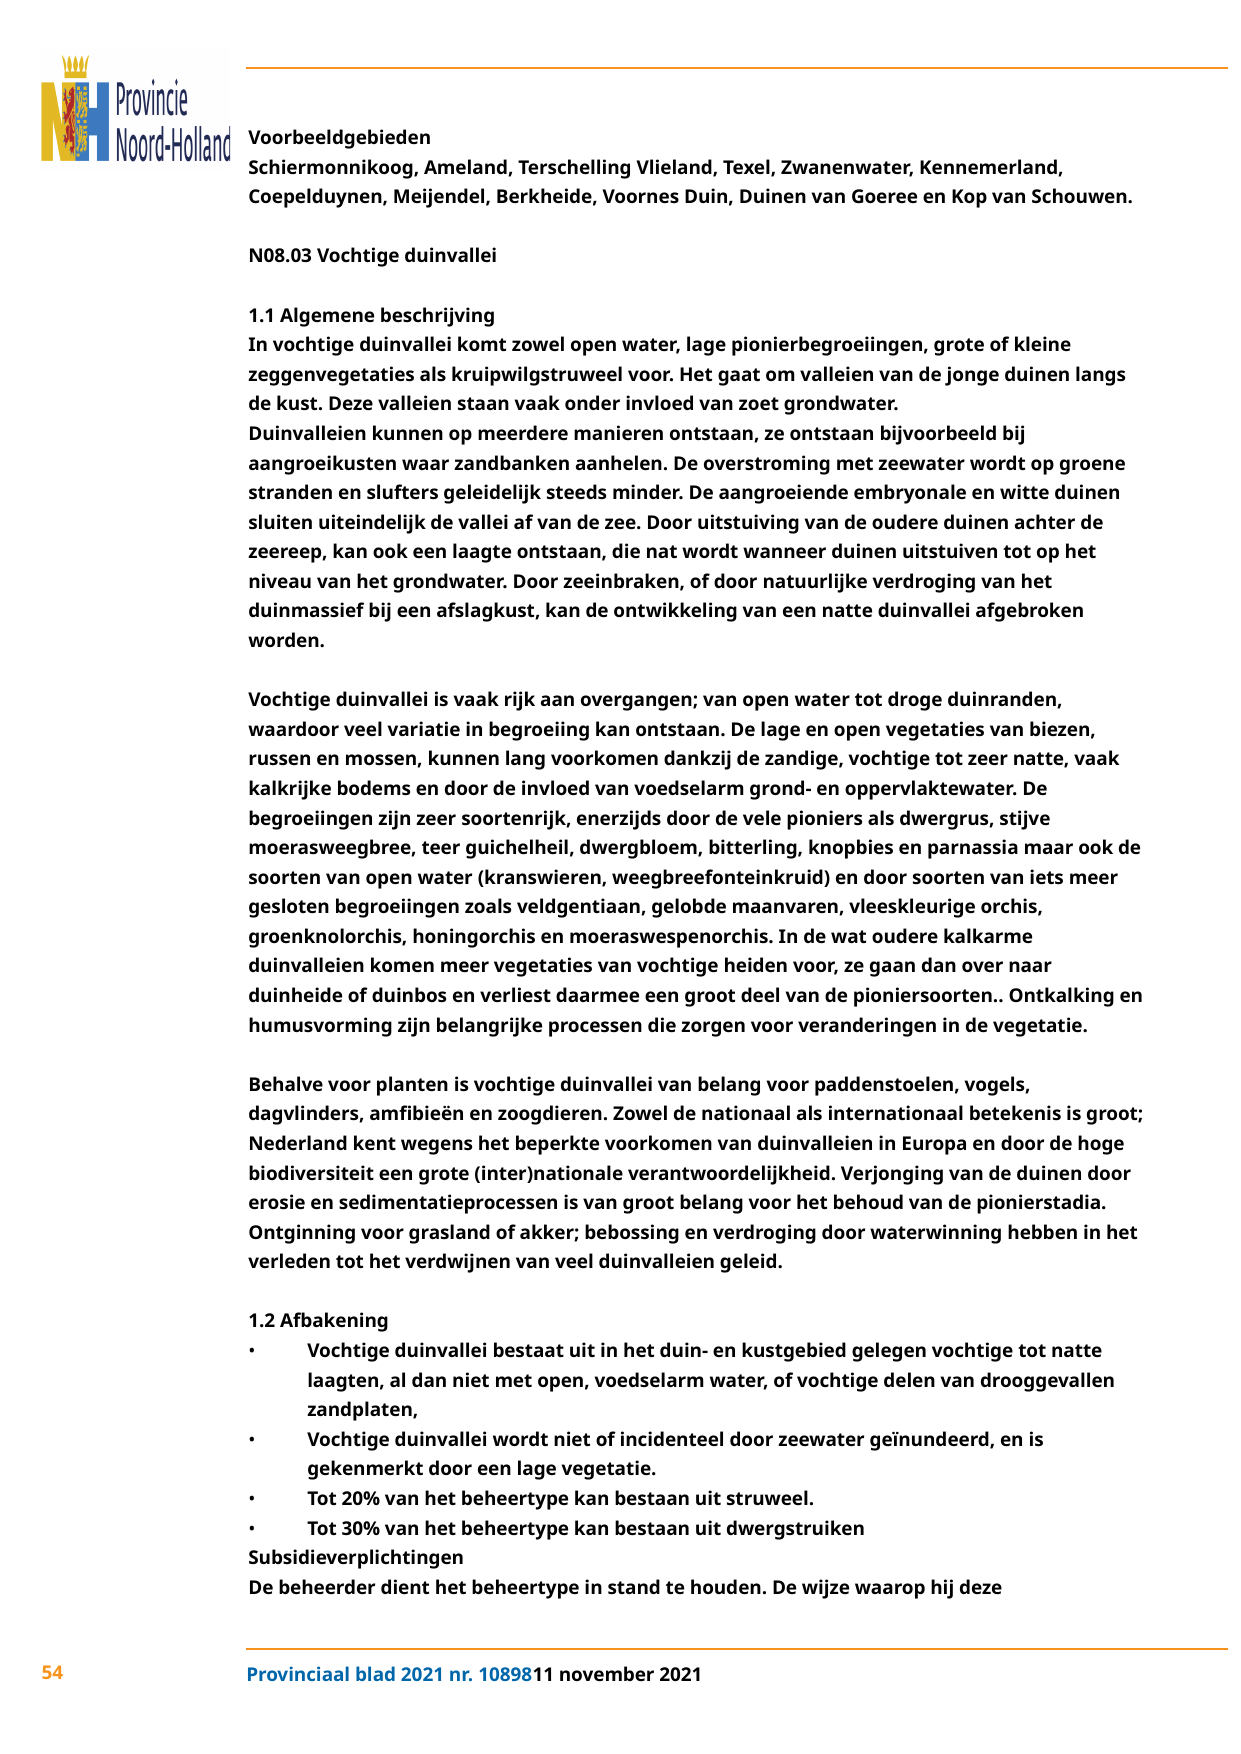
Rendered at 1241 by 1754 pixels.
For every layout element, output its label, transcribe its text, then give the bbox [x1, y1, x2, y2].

text Schiermonnikoog, Ameland, Terschelling Vlieland, Texel, Zwanenwater, Kennemerland, Coepelduynen, Meijendel, Berkheide, Voornes Duin, Duinen van Goeree en Kop van Schouwen. [248, 154, 1152, 209]
text 1.2 Afbakening [248, 1308, 1152, 1333]
text In vochtige duinvallei komt zowel open water, lage pionierbegroeiingen, grote of kleine zeggenvegetaties als kruipwilgstruweel voor. Het gaat om valleien van de jonge duinen langs de kust. Deze valleien staan vaak onder invloed van zoet grondwater. [248, 331, 1152, 416]
text Voorbeeldgebieden [248, 124, 1152, 150]
picture [41, 47, 231, 172]
text N08.03 Vochtige duinvallei [248, 243, 1152, 268]
text Duinvalleien kunnen op meerdere manieren ontstaan, ze ontstaan bijvoorbeeld bij aangroeikusten waar zandbanken aanhelen. De overstroming met zeewater wordt op groene stranden en slufters geleidelijk steeds minder. De aangroeiende embryonale en witte duinen sluiten uiteindelijk de vallei af van de zee. Door uitstuiving van de oudere duinen achter de zeereep, kan ook een laagte ontstaan, die nat wordt wanneer duinen uitstuiven tot op het niveau van het grondwater. Door zeeinbraken, of door natuurlijke verdroging van het duinmassief bij een afslagkust, kan de ontwikkeling van een natte duinvallei afgebroken worden. [248, 420, 1152, 653]
text Subsidieverplichtingen [248, 1544, 1152, 1570]
list Vochtige duinvallei wordt niet of incidenteel door zeewater geïnundeerd, en is gekenmerkt door een lage vegetatie. [248, 1426, 1152, 1481]
text 1.1 Algemene beschrijving [248, 302, 1152, 328]
list Vochtige duinvallei bestaat uit in het duin- en kustgebied gelegen vochtige tot natte laagten, al dan niet met open, voedselarm water, of vochtige delen van drooggevallen zandplaten, [248, 1337, 1152, 1422]
text Vochtige duinvallei is vaak rijk aan overgangen; van open water tot droge duinranden, waardoor veel variatie in begroeiing kan ontstaan. De lage en open vegetaties van biezen, russen en mossen, kunnen lang voorkomen dankzij de zandige, vochtige tot zeer natte, vaak kalkrijke bodems en door de invloed van voedselarm grond- en oppervlaktewater. De begroeiingen zijn zeer soortenrijk, enerzijds door de vele pioniers als dwergrus, stijve moerasweegbree, teer guichelheil, dwergbloem, bitterling, knopbies en parnassia maar ook de soorten van open water (kranswieren, weegbreefonteinkruid) en door soorten van iets meer gesloten begroeiingen zoals veldgentiaan, gelobde maanvaren, vleeskleurige orchis, groenknolorchis, honingorchis en moeraswespenorchis. In de wat oudere kalkarme duinvalleien komen meer vegetaties van vochtige heiden voor, ze gaan dan over naar duinheide of duinbos en verliest daarmee een groot deel van de pioniersoorten.. Ontkalking en humusvorming zijn belangrijke processen die zorgen voor veranderingen in de vegetatie. [248, 686, 1152, 1038]
text De beheerder dient het beheertype in stand te houden. De wijze waarop hij deze [248, 1574, 1152, 1600]
list Tot 20% van het beheertype kan bestaan uit struweel. [248, 1485, 1152, 1511]
text Behalve voor planten is vochtige duinvallei van belang voor paddenstoelen, vogels, dagvlinders, amfibieën en zoogdieren. Zowel de nationaal als internationaal betekenis is groot; Nederland kent wegens het beperkte voorkomen van duinvalleien in Europa en door de hoge biodiversiteit een grote (inter)nationale verantwoordelijkheid. Verjonging van de duinen door erosie en sedimentatieprocessen is van groot belang voor het behoud van de pionierstadia. Ontginning voor grasland of akker; bebossing en verdroging door waterwinning hebben in het verleden tot het verdwijnen van veel duinvalleien geleid. [248, 1071, 1152, 1274]
list Tot 30% van het beheertype kan bestaan uit dwergstruiken [248, 1515, 1152, 1541]
